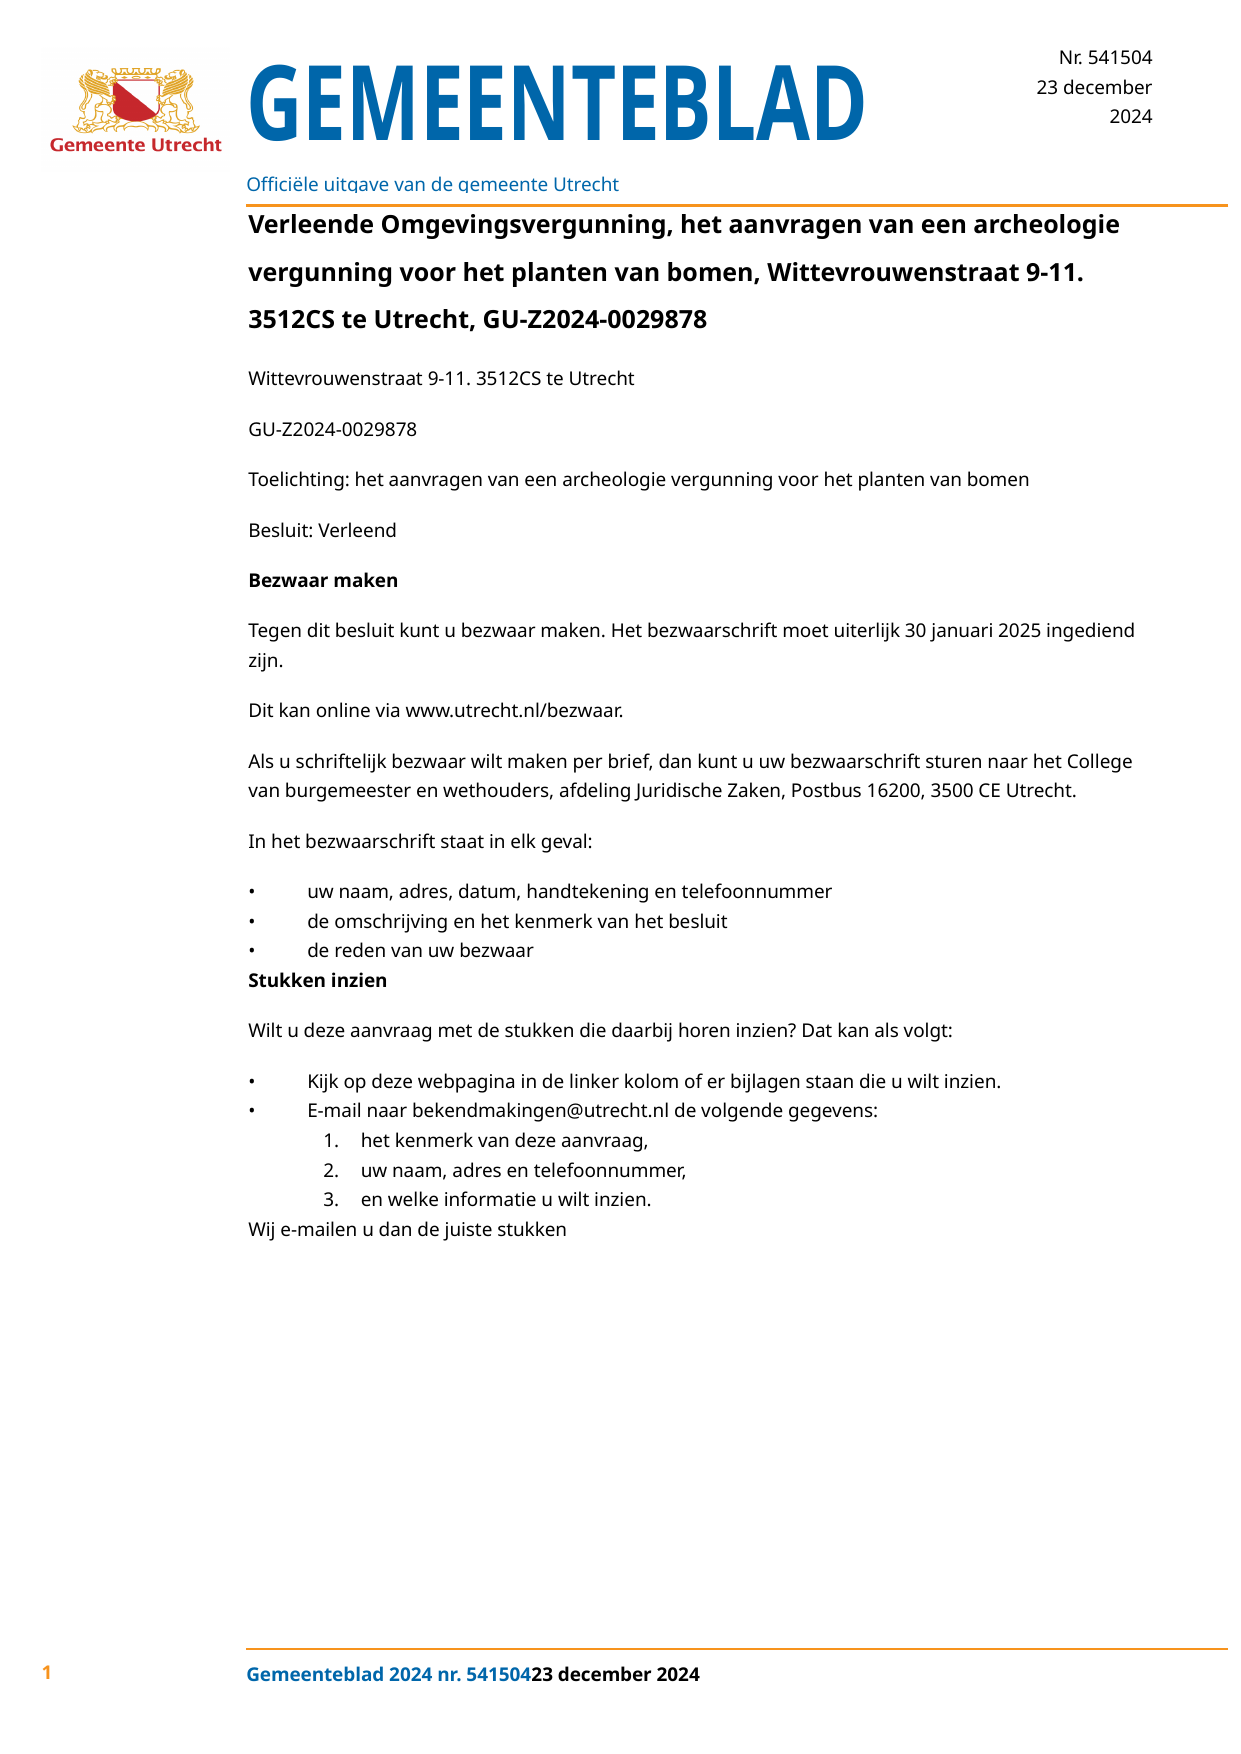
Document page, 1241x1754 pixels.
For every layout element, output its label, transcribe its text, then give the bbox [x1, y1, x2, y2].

list het kenmerk van deze aanvraag, [323, 1127, 1152, 1153]
list Kijk op deze webpagina in de linker kolom of er bijlagen staan die u wilt inzien. [248, 1068, 1152, 1094]
text Wilt u deze aanvraag met de stukken die daarbij horen inzien? Dat kan als volgt: [248, 1018, 1152, 1043]
text GU-Z2024-0029878 [248, 416, 1152, 442]
text Toelichting: het aanvragen van een archeologie vergunning voor het planten van bomen [248, 466, 1152, 492]
text Besluit: Verleend [248, 517, 1152, 542]
text Als u schriftelijk bezwaar wilt maken per brief, dan kunt u uw bezwaarschrift sturen naar het College van burgemeester en wethouders, afdeling Juridische Zaken, Postbus 16200, 3500 CE Utrecht. [248, 748, 1152, 803]
text In het bezwaarschrift staat in elk geval: [248, 828, 1152, 854]
text Dit kan online via www.utrecht.nl/bezwaar. [248, 698, 1152, 723]
list de reden van uw bezwaar [248, 938, 1152, 963]
text Wittevrouwenstraat 9-11. 3512CS te Utrecht [248, 366, 1152, 391]
text Tegen dit besluit kunt u bezwaar maken. Het bezwaarschrift moet uiterlijk 30 januari 2025 ingediend zijn. [248, 618, 1152, 673]
text Bezwaar maken [248, 567, 1152, 593]
list uw naam, adres, datum, handtekening en telefoonnummer [248, 878, 1152, 904]
text Stukken inzien [248, 967, 1152, 993]
list en welke informatie u wilt inzien. [323, 1186, 1152, 1212]
picture [41, 47, 231, 172]
list E-mail naar bekendmakingen@utrecht.nl de volgende gegevens: [248, 1098, 1152, 1123]
text Verleende Omgevingsvergunning, het aanvragen van een archeologie vergunning voor het planten van bomen, Wittevrouwenstraat 9-11. 3512CS te Utrecht, GU-Z2024-0029878 [248, 207, 1152, 336]
list uw naam, adres en telefoonnummer, [323, 1157, 1152, 1182]
list de omschrijving en het kenmerk van het besluit [248, 908, 1152, 934]
text Wij e-mailen u dan de juiste stukken [248, 1216, 1152, 1242]
